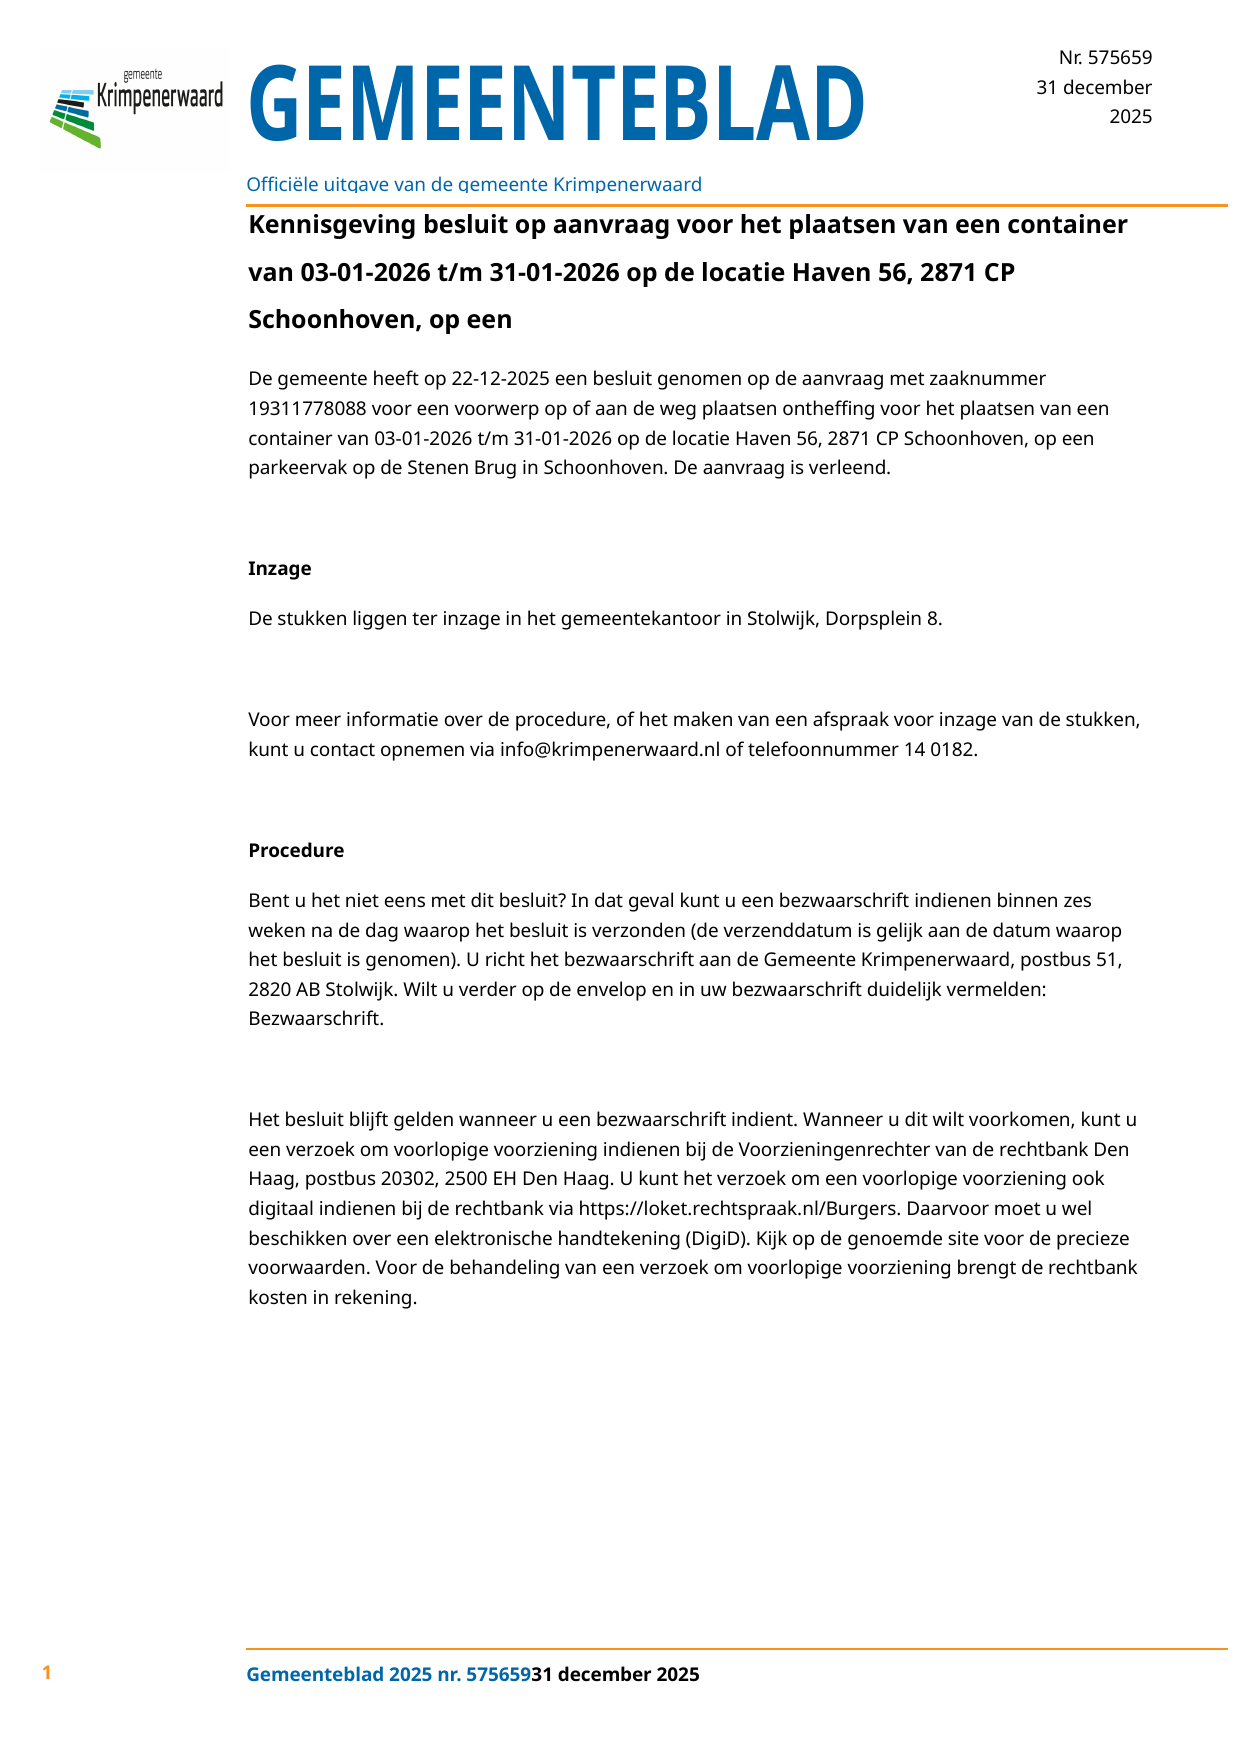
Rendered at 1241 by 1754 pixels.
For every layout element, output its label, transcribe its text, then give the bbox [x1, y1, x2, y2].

text Procedure [248, 837, 1152, 862]
text Voor meer informatie over de procedure, of het maken van een afspraak voor inzage van de stukken, kunt u contact opnemen via info@krimpenerwaard.nl of telefoonnummer 14 0182. [248, 706, 1152, 762]
text De gemeente heeft op 22-12-2025 een besluit genomen op de aanvraag met zaaknummer 19311778088 voor een voorwerp op of aan de weg plaatsen ontheffing voor het plaatsen van een container van 03-01-2026 t/m 31-01-2026 op de locatie Haven 56, 2871 CP Schoonhoven, op een parkeervak op de Stenen Brug in Schoonhoven. De aanvraag is verleend. [248, 366, 1152, 480]
text Het besluit blijft gelden wanneer u een bezwaarschrift indient. Wanneer u dit wilt voorkomen, kunt u een verzoek om voorlopige voorziening indienen bij de Voorzieningenrechter van de rechtbank Den Haag, postbus 20302, 2500 EH Den Haag. U kunt het verzoek om een voorlopige voorziening ook digitaal indienen bij de rechtbank via https://loket.rechtspraak.nl/Burgers. Daarvoor moet u wel beschikken over een elektronische handtekening (DigiD). Kijk op de genoemde site voor de precieze voorwaarden. Voor de behandeling van een verzoek om voorlopige voorziening brengt de rechtbank kosten in rekening. [248, 1106, 1152, 1309]
text Kennisgeving besluit op aanvraag voor het plaatsen van een container van 03-01-2026 t/m 31-01-2026 op de locatie Haven 56, 2871 CP Schoonhoven, op een [248, 207, 1152, 336]
text Bent u het niet eens met dit besluit? In dat geval kunt u een bezwaarschrift indienen binnen zes weken na de dag waarop het besluit is verzonden (de verzenddatum is gelijk aan de datum waarop het besluit is genomen). U richt het bezwaarschrift aan de Gemeente Krimpenerwaard, postbus 51, 2820 AB Stolwijk. Wilt u verder op de envelop en in uw bezwaarschrift duidelijk vermelden: Bezwaarschrift. [248, 887, 1152, 1031]
text Inzage [248, 555, 1152, 581]
text De stukken liggen ter inzage in het gemeentekantoor in Stolwijk, Dorpsplein 8. [248, 606, 1152, 631]
picture [41, 47, 231, 172]
